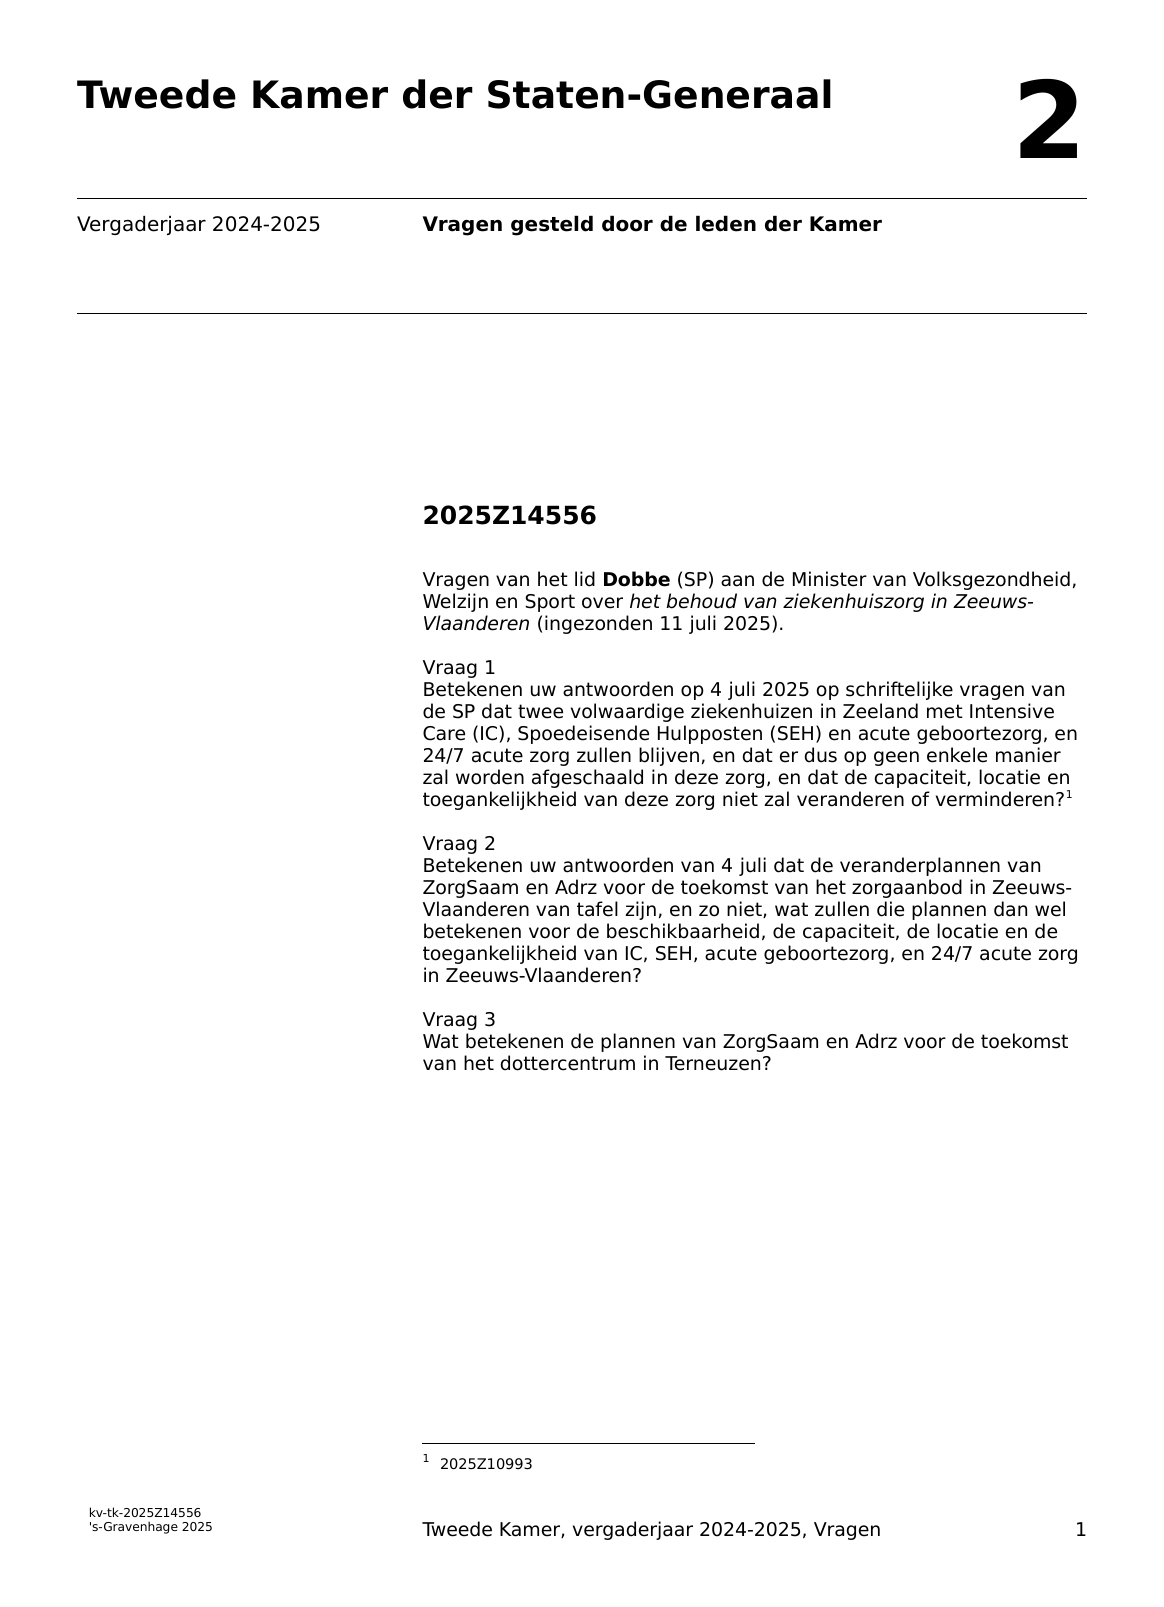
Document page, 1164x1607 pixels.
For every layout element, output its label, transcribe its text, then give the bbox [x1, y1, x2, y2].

text Vragen van het lid Dobbe (SP) aan de Minister van Volksgezondheid, Welzijn en Sport over het behoud van ziekenhuiszorg in Zeeuws-Vlaanderen (ingezonden 11 juli 2025). [422, 569, 1087, 635]
text Betekenen uw antwoorden op 4 juli 2025 op schriftelijke vragen van de SP dat twee volwaardige ziekenhuizen in Zeeland met Intensive Care (IC), Spoedeisende Hulpposten (SEH) en acute geboortezorg, en 24/7 acute zorg zullen blijven, en dat er dus op geen enkele manier zal worden afgeschaald in deze zorg, en dat de capaciteit, locatie en toegankelijkheid van deze zorg niet zal veranderen of verminderen? [422, 679, 1087, 811]
table_header Tweede Kamer der Staten-Generaal [77, 59, 886, 198]
text 's-Gravenhage 2025 [88, 1520, 323, 1534]
text 2025Z14556 [422, 501, 1087, 531]
table_cell Vragen gesteld door de leden der Kamer [422, 199, 1087, 313]
text Vraag 3 [422, 1009, 1087, 1031]
text Vraag 1 [422, 657, 1087, 679]
table_header 2 [886, 59, 1087, 198]
text Betekenen uw antwoorden van 4 juli dat de veranderplannen van ZorgSaam en Adrz voor de toekomst van het zorgaanbod in Zeeuws-Vlaanderen van tafel zijn, en zo niet, wat zullen die plannen dan wel betekenen voor de beschikbaarheid, de capaciteit, de locatie en de toegankelijkheid van IC, SEH, acute geboortezorg, en 24/7 acute zorg in Zeeuws-Vlaanderen? [422, 855, 1087, 987]
text Vraag 2 [422, 833, 1087, 855]
text kv-tk-2025Z14556 [88, 1506, 323, 1520]
text Wat betekenen de plannen van ZorgSaam en Adrz voor de toekomst van het dottercentrum in Terneuzen? [422, 1031, 1087, 1075]
table_cell Vergaderjaar 2024-2025 [77, 199, 422, 313]
text 2025Z10993 [422, 1452, 1087, 1474]
